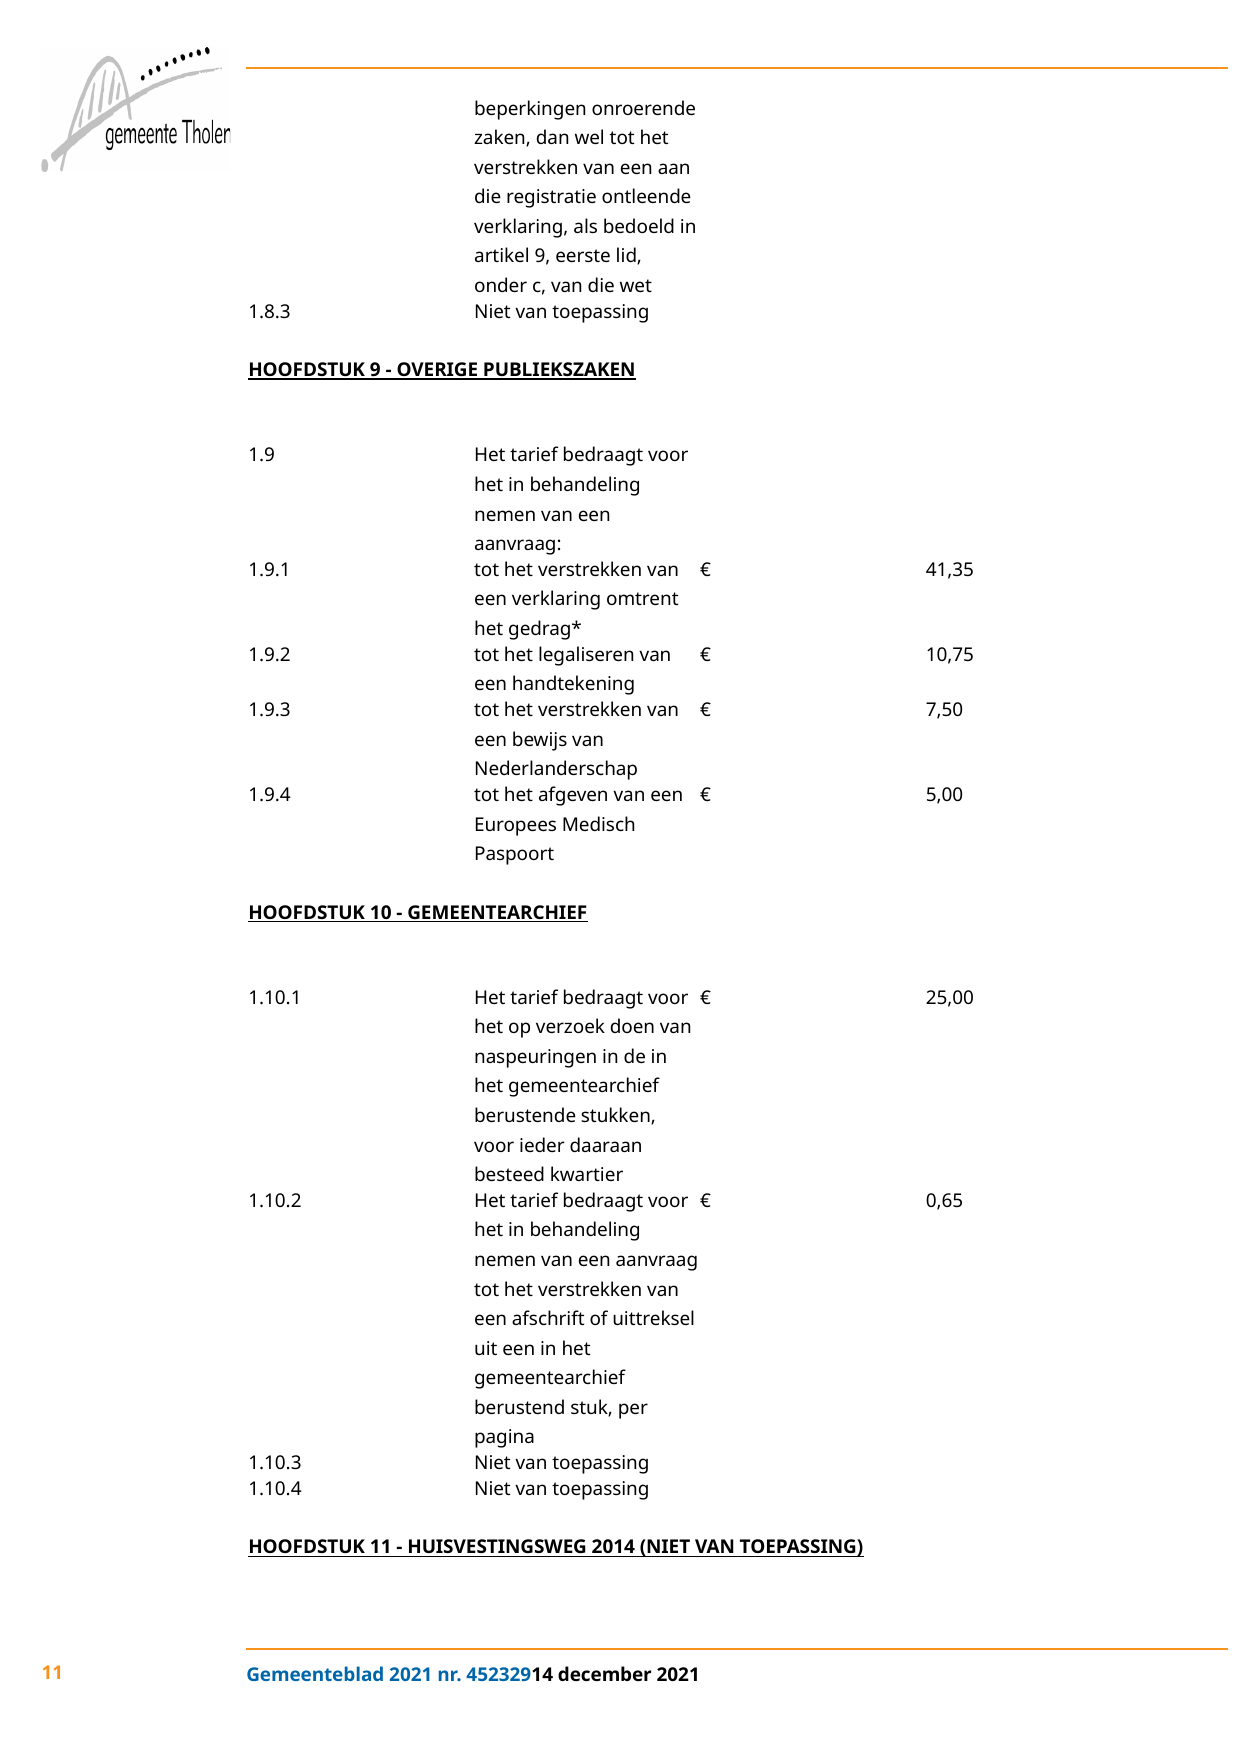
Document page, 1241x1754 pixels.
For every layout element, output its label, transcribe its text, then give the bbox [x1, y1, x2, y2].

table_cell Het tarief bedraagt voor het op verzoek doen van naspeuringen in de in het gemeentearchief berustende stukken, voor ieder daaraan besteed kwartier [474, 984, 700, 1187]
table_header [248, 416, 474, 442]
table_cell beperkingen onroerende zaken, dan wel tot het verstrekken van een aan die registratie ontleende verklaring, als bedoeld in artikel 9, eerste lid, onder c, van die wet [474, 95, 700, 298]
table_cell 25,00 [926, 984, 1152, 1187]
table_cell 5,00 [926, 781, 1152, 866]
table_cell [700, 298, 926, 324]
table_cell € [700, 1187, 926, 1449]
table_cell Het tarief bedraagt voor het in behandeling nemen van een aanvraag: [474, 442, 700, 556]
table_cell [926, 442, 1152, 556]
table_cell [700, 1450, 926, 1475]
table_cell 1.9.4 [248, 781, 474, 866]
table_cell tot het verstrekken van een bewijs van Nederlanderschap [474, 696, 700, 781]
table_cell Niet van toepassing [474, 1475, 700, 1501]
table_header [248, 958, 474, 984]
table_cell [248, 95, 474, 298]
table_cell 41,35 [926, 556, 1152, 641]
table_cell 1.9.2 [248, 641, 474, 696]
table_cell 1.10.1 [248, 984, 474, 1187]
table_cell tot het verstrekken van een verklaring omtrent het gedrag* [474, 556, 700, 641]
table_header [926, 416, 1152, 442]
table_cell [926, 1450, 1152, 1475]
table_cell Het tarief bedraagt voor het in behandeling nemen van een aanvraag tot het verstrekken van een afschrift of uittreksel uit een in het gemeentearchief berustend stuk, per pagina [474, 1187, 700, 1449]
table_cell € [700, 641, 926, 696]
table_cell 1.8.3 [248, 298, 474, 324]
table_cell € [700, 696, 926, 781]
table_cell tot het afgeven van een Europees Medisch Paspoort [474, 781, 700, 866]
table_cell [926, 298, 1152, 324]
table_cell [926, 95, 1152, 298]
table_cell 10,75 [926, 641, 1152, 696]
text HOOFDSTUK 9 - OVERIGE PUBLIEKSZAKEN [248, 357, 1152, 382]
table_cell [700, 442, 926, 556]
table_cell 1.9.3 [248, 696, 474, 781]
picture [41, 47, 231, 172]
table_cell 1.10.2 [248, 1187, 474, 1449]
table_header [474, 958, 700, 984]
table_cell 7,50 [926, 696, 1152, 781]
table_header [474, 416, 700, 442]
text HOOFDSTUK 10 - GEMEENTEARCHIEF [248, 899, 1152, 924]
table_cell Niet van toepassing [474, 298, 700, 324]
table_cell € [700, 781, 926, 866]
table_cell 1.10.4 [248, 1475, 474, 1501]
table_cell € [700, 984, 926, 1187]
table_cell [926, 1475, 1152, 1501]
table_cell 0,65 [926, 1187, 1152, 1449]
table_header [700, 416, 926, 442]
text HOOFDSTUK 11 - HUISVESTINGSWEG 2014 (NIET VAN TOEPASSING) [248, 1534, 1152, 1559]
table_cell Niet van toepassing [474, 1450, 700, 1475]
table_cell 1.9.1 [248, 556, 474, 641]
table_cell [700, 95, 926, 298]
table_cell [700, 1475, 926, 1501]
table_cell 1.9 [248, 442, 474, 556]
table_cell tot het legaliseren van een handtekening [474, 641, 700, 696]
table_header [926, 958, 1152, 984]
table_cell € [700, 556, 926, 641]
table_cell 1.10.3 [248, 1450, 474, 1475]
table_header [700, 958, 926, 984]
